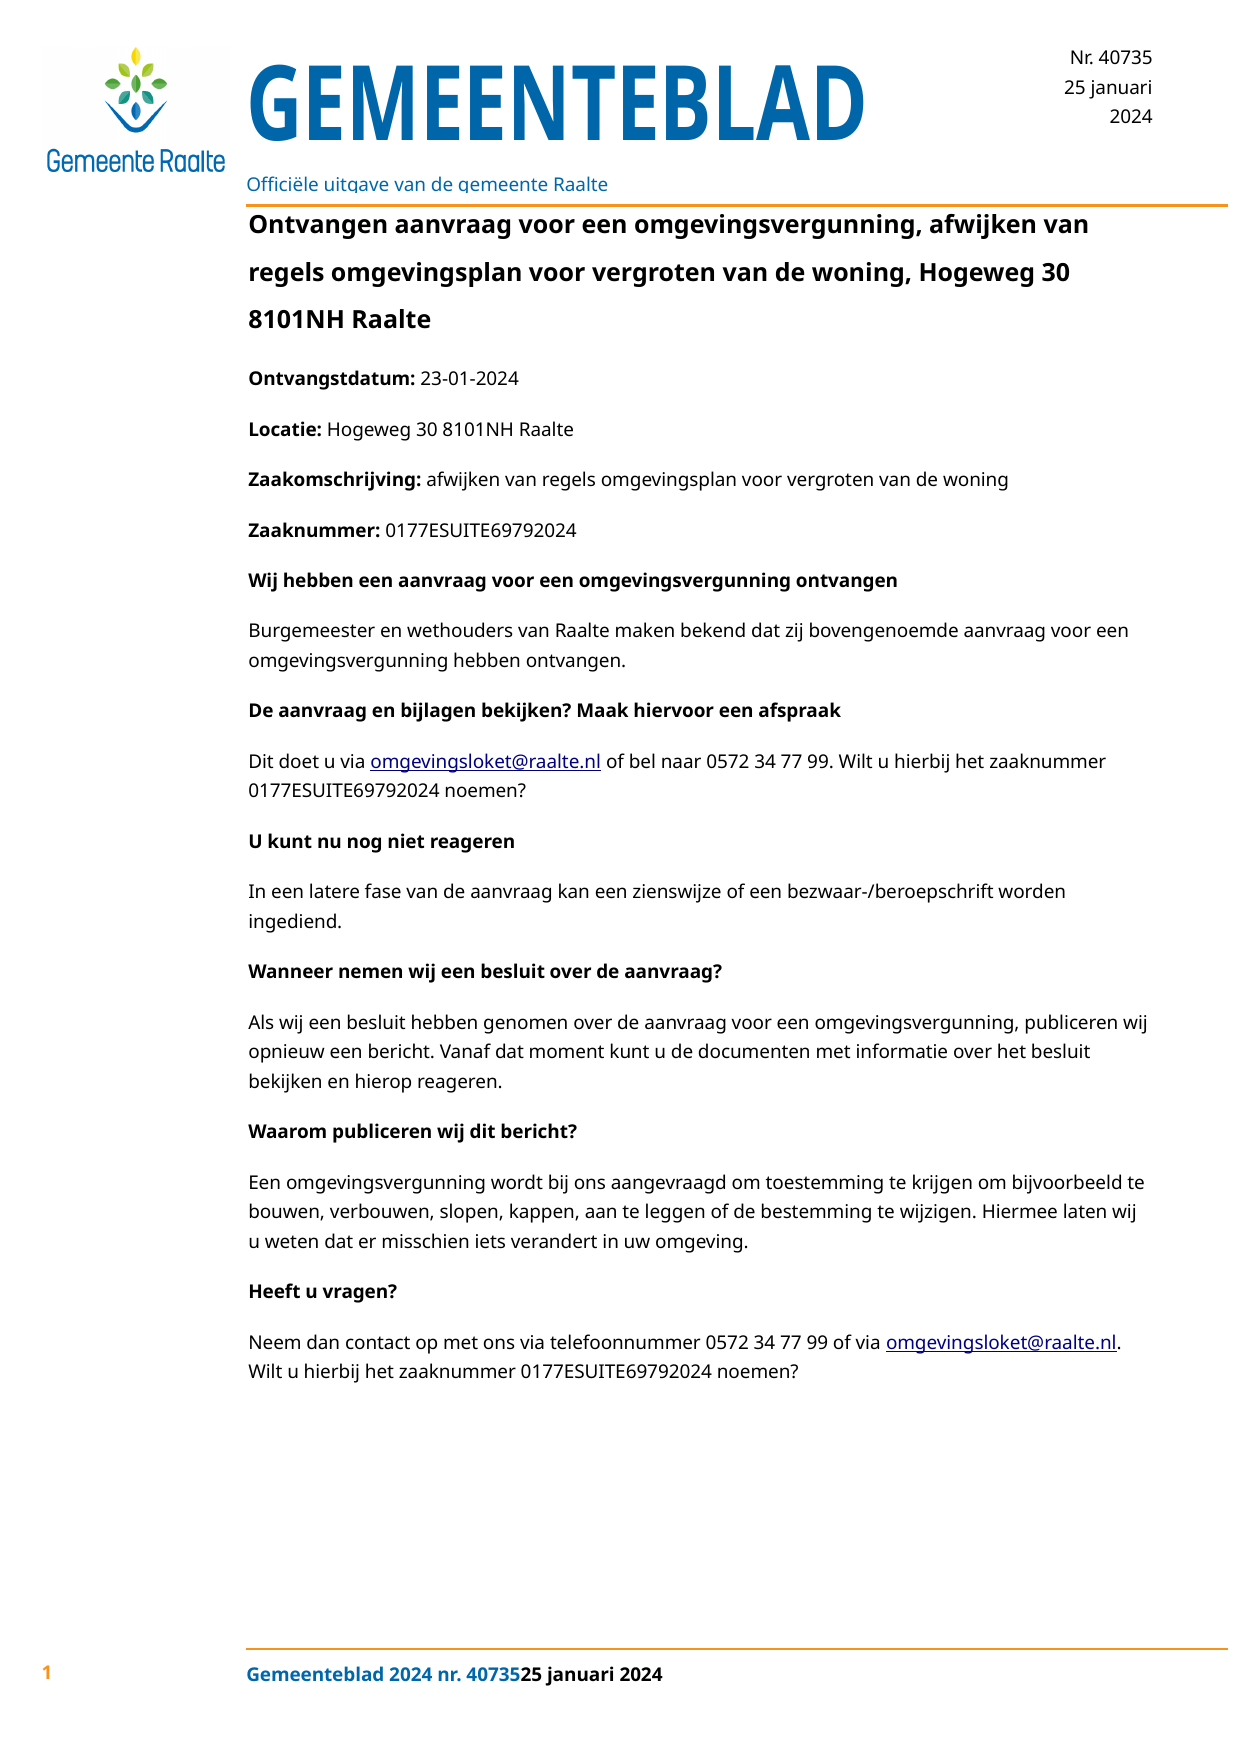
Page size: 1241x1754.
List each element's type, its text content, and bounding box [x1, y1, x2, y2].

text Heeft u vragen? [248, 1278, 1152, 1304]
text Zaaknummer: 0177ESUITE69792024 [248, 517, 1152, 542]
text Wij hebben een aanvraag voor een omgevingsvergunning ontvangen [248, 567, 1152, 593]
text Als wij een besluit hebben genomen over de aanvraag voor een omgevingsvergunning, publiceren wij opnieuw een bericht. Vanaf dat moment kunt u de documenten met informatie over het besluit bekijken en hierop reageren. [248, 1009, 1152, 1094]
text Waarom publiceren wij dit bericht? [248, 1118, 1152, 1144]
text Neem dan contact op met ons via telefoonnummer 0572 34 77 99 of via omgevingsloket@raalte.nl. Wilt u hierbij het zaaknummer 0177ESUITE69792024 noemen? [248, 1329, 1152, 1384]
picture [41, 47, 231, 172]
text De aanvraag en bijlagen bekijken? Maak hiervoor een afspraak [248, 698, 1152, 723]
text Zaakomschrijving: afwijken van regels omgevingsplan voor vergroten van de woning [248, 466, 1152, 492]
text Dit doet u via omgevingsloket@raalte.nl of bel naar 0572 34 77 99. Wilt u hierbij het zaaknummer 0177ESUITE69792024 noemen? [248, 748, 1152, 803]
text Ontvangen aanvraag voor een omgevingsvergunning, afwijken van regels omgevingsplan voor vergroten van de woning, Hogeweg 30 8101NH Raalte [248, 207, 1152, 336]
text In een latere fase van de aanvraag kan een zienswijze of een bezwaar-/beroepschrift worden ingediend. [248, 878, 1152, 934]
text Wanneer nemen wij een besluit over de aanvraag? [248, 958, 1152, 984]
text Een omgevingsvergunning wordt bij ons aangevraagd om toestemming te krijgen om bijvoorbeeld te bouwen, verbouwen, slopen, kappen, aan te leggen of de bestemming te wijzigen. Hiermee laten wij u weten dat er misschien iets verandert in uw omgeving. [248, 1169, 1152, 1254]
text Ontvangstdatum: 23-01-2024 [248, 366, 1152, 391]
text Burgemeester en wethouders van Raalte maken bekend dat zij bovengenoemde aanvraag voor een omgevingsvergunning hebben ontvangen. [248, 618, 1152, 673]
text Locatie: Hogeweg 30 8101NH Raalte [248, 416, 1152, 442]
text U kunt nu nog niet reageren [248, 828, 1152, 854]
